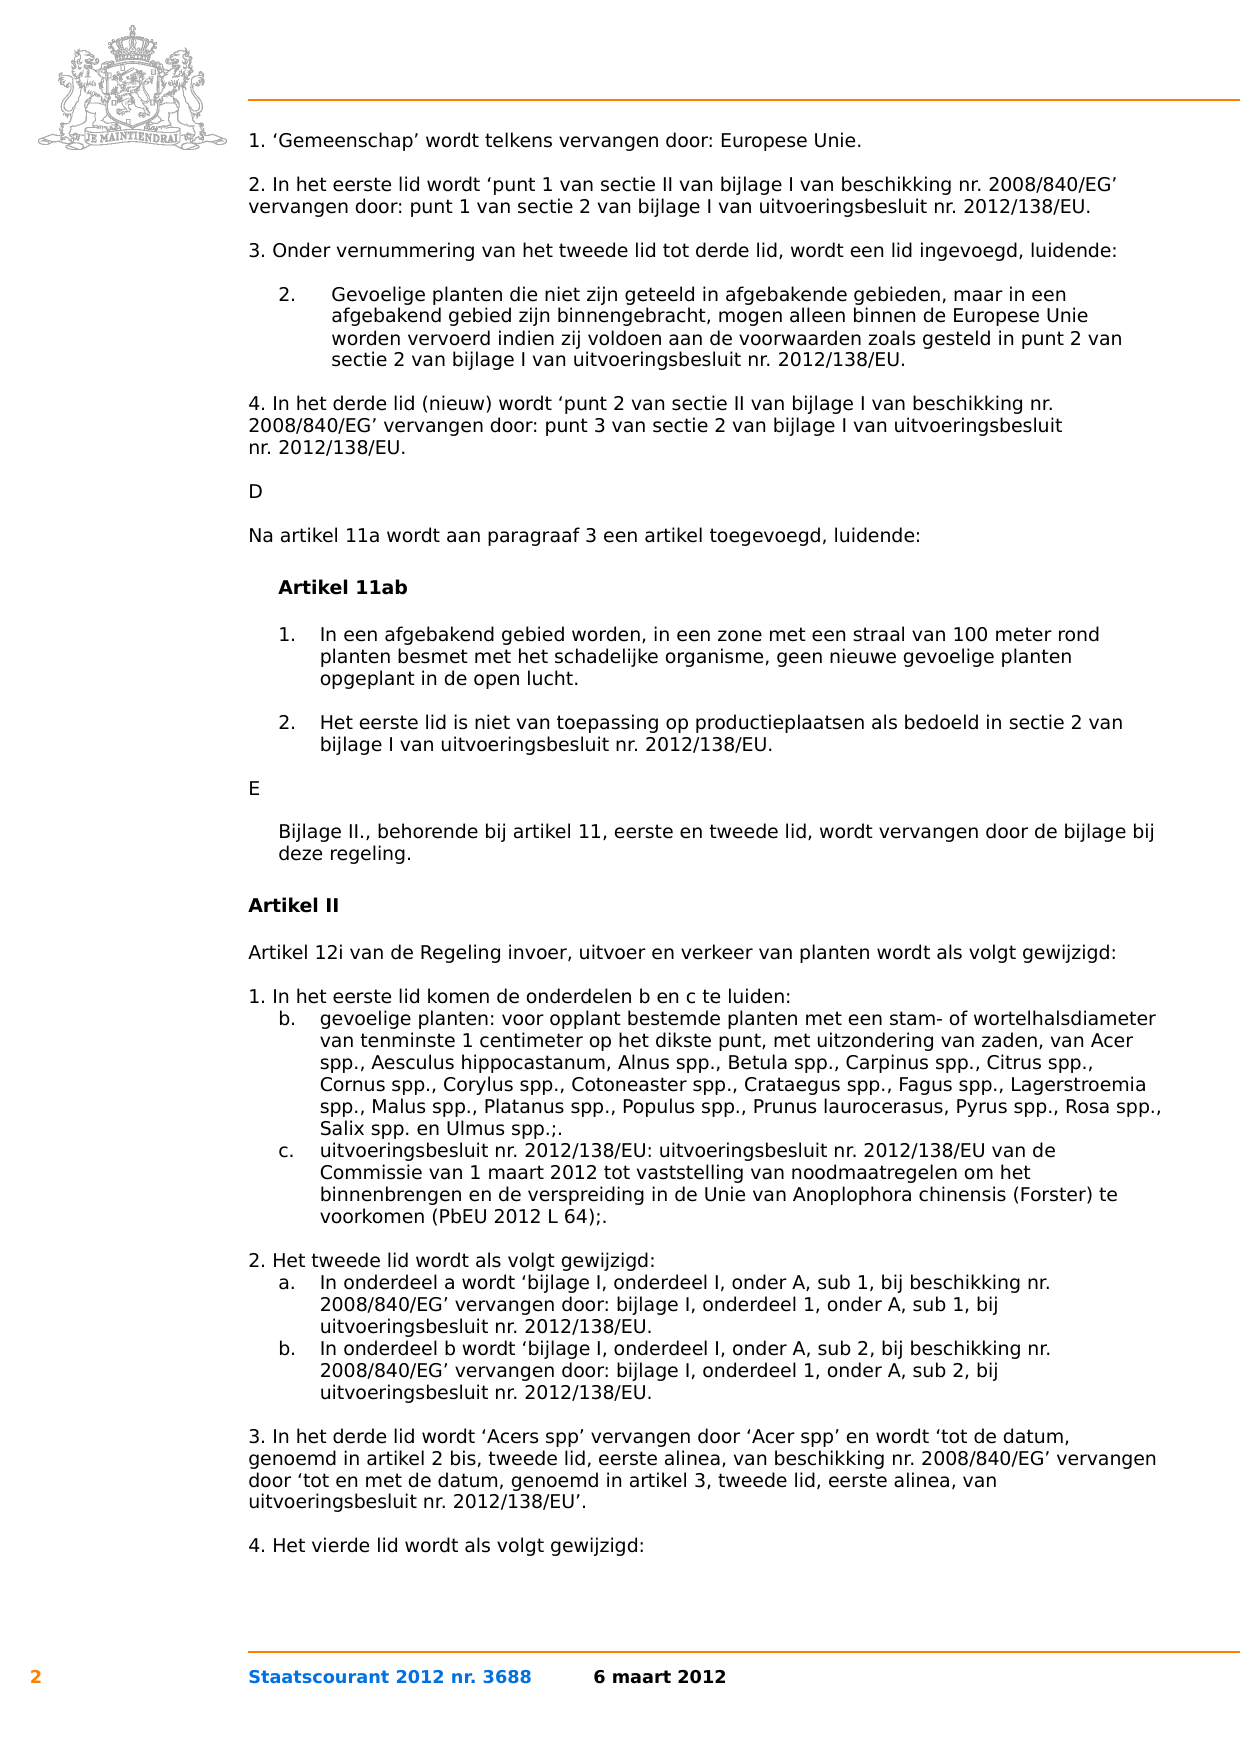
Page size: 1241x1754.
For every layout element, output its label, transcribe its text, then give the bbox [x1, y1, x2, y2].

text 2. In het eerste lid wordt ‘punt 1 van sectie II van bijlage I van beschikking nr. 2008/840/EG’ vervangen door: punt 1 van sectie 2 van bijlage I van uitvoeringsbesluit nr. 2012/138/EU. [248, 174, 1163, 218]
text Na artikel 11a wordt aan paragraaf 3 een artikel toegevoegd, luidende: [248, 525, 1163, 547]
subtitle Artikel II [248, 895, 1163, 917]
text Bijlage II., behorende bij artikel 11, eerste en tweede lid, wordt vervangen door de bijlage bij deze regeling. [278, 821, 1163, 865]
text b. gevoelige planten: voor opplant bestemde planten met een stam- of wortelhalsdiameter van tenminste 1 centimeter op het dikste punt, met uitzondering van zaden, van Acer spp., Aesculus hippocastanum, Alnus spp., Betula spp., Carpinus spp., Citrus spp., Cornus spp., Corylus spp., Cotoneaster spp., Crataegus spp., Fagus spp., Lagerstroemia spp., Malus spp., Platanus spp., Populus spp., Prunus laurocerasus, Pyrus spp., Rosa spp., Salix spp. en Ulmus spp.;. [278, 1008, 1163, 1140]
text 1. In het eerste lid komen de onderdelen b en c te luiden: [248, 986, 1163, 1008]
text a. In onderdeel a wordt ‘bijlage I, onderdeel I, onder A, sub 1, bij beschikking nr. 2008/840/EG’ vervangen door: bijlage I, onderdeel 1, onder A, sub 1, bij uitvoeringsbesluit nr. 2012/138/EU. [278, 1272, 1163, 1338]
picture [38, 25, 227, 150]
text b. In onderdeel b wordt ‘bijlage I, onderdeel I, onder A, sub 2, bij beschikking nr. 2008/840/EG’ vervangen door: bijlage I, onderdeel 1, onder A, sub 2, bij uitvoeringsbesluit nr. 2012/138/EU. [278, 1338, 1163, 1404]
text 1. In een afgebakend gebied worden, in een zone met een straal van 100 meter rond planten besmet met het schadelijke organisme, geen nieuwe gevoelige planten opgeplant in de open lucht. [278, 624, 1163, 690]
subtitle Artikel 11ab [278, 577, 1163, 599]
text D [248, 481, 1163, 503]
text 2. Het eerste lid is niet van toepassing op productieplaatsen als bedoeld in sectie 2 van bijlage I van uitvoeringsbesluit nr. 2012/138/EU. [278, 712, 1163, 756]
text 3. In het derde lid wordt ‘Acers spp’ vervangen door ‘Acer spp’ en wordt ‘tot de datum, genoemd in artikel 2 bis, tweede lid, eerste alinea, van beschikking nr. 2008/840/EG’ vervangen door ‘tot en met de datum, genoemd in artikel 3, tweede lid, eerste alinea, van uitvoeringsbesluit nr. 2012/138/EU’. [248, 1426, 1163, 1513]
text 3. Onder vernummering van het tweede lid tot derde lid, wordt een lid ingevoegd, luidende: [248, 239, 1163, 262]
text 2. Het tweede lid wordt als volgt gewijzigd: [248, 1250, 1163, 1272]
text 4. Het vierde lid wordt als volgt gewijzigd: [248, 1535, 1163, 1557]
text 1. ‘Gemeenschap’ wordt telkens vervangen door: Europese Unie. [248, 130, 1163, 152]
text Artikel 12i van de Regeling invoer, uitvoer en verkeer van planten wordt als volgt gewijzigd: [248, 942, 1163, 964]
text c. uitvoeringsbesluit nr. 2012/138/EU: uitvoeringsbesluit nr. 2012/138/EU van de Commissie van 1 maart 2012 tot vaststelling van noodmaatregelen om het binnenbrengen en de verspreiding in de Unie van Anoplophora chinensis (Forster) te voorkomen (PbEU 2012 L 64);. [278, 1140, 1163, 1228]
text 4. In het derde lid (nieuw) wordt ‘punt 2 van sectie II van bijlage I van beschikking nr. 2008/840/EG’ vervangen door: punt 3 van sectie 2 van bijlage I van uitvoeringsbesluit nr. 2012/138/EU. [248, 393, 1163, 459]
text 2. Gevoelige planten die niet zijn geteeld in afgebakende gebieden, maar in een afgebakend gebied zijn binnengebracht, mogen alleen binnen de Europese Unie worden vervoerd indien zij voldoen aan de voorwaarden zoals gesteld in punt 2 van sectie 2 van bijlage I van uitvoeringsbesluit nr. 2012/138/EU. [278, 283, 1163, 371]
text E [248, 777, 1163, 799]
